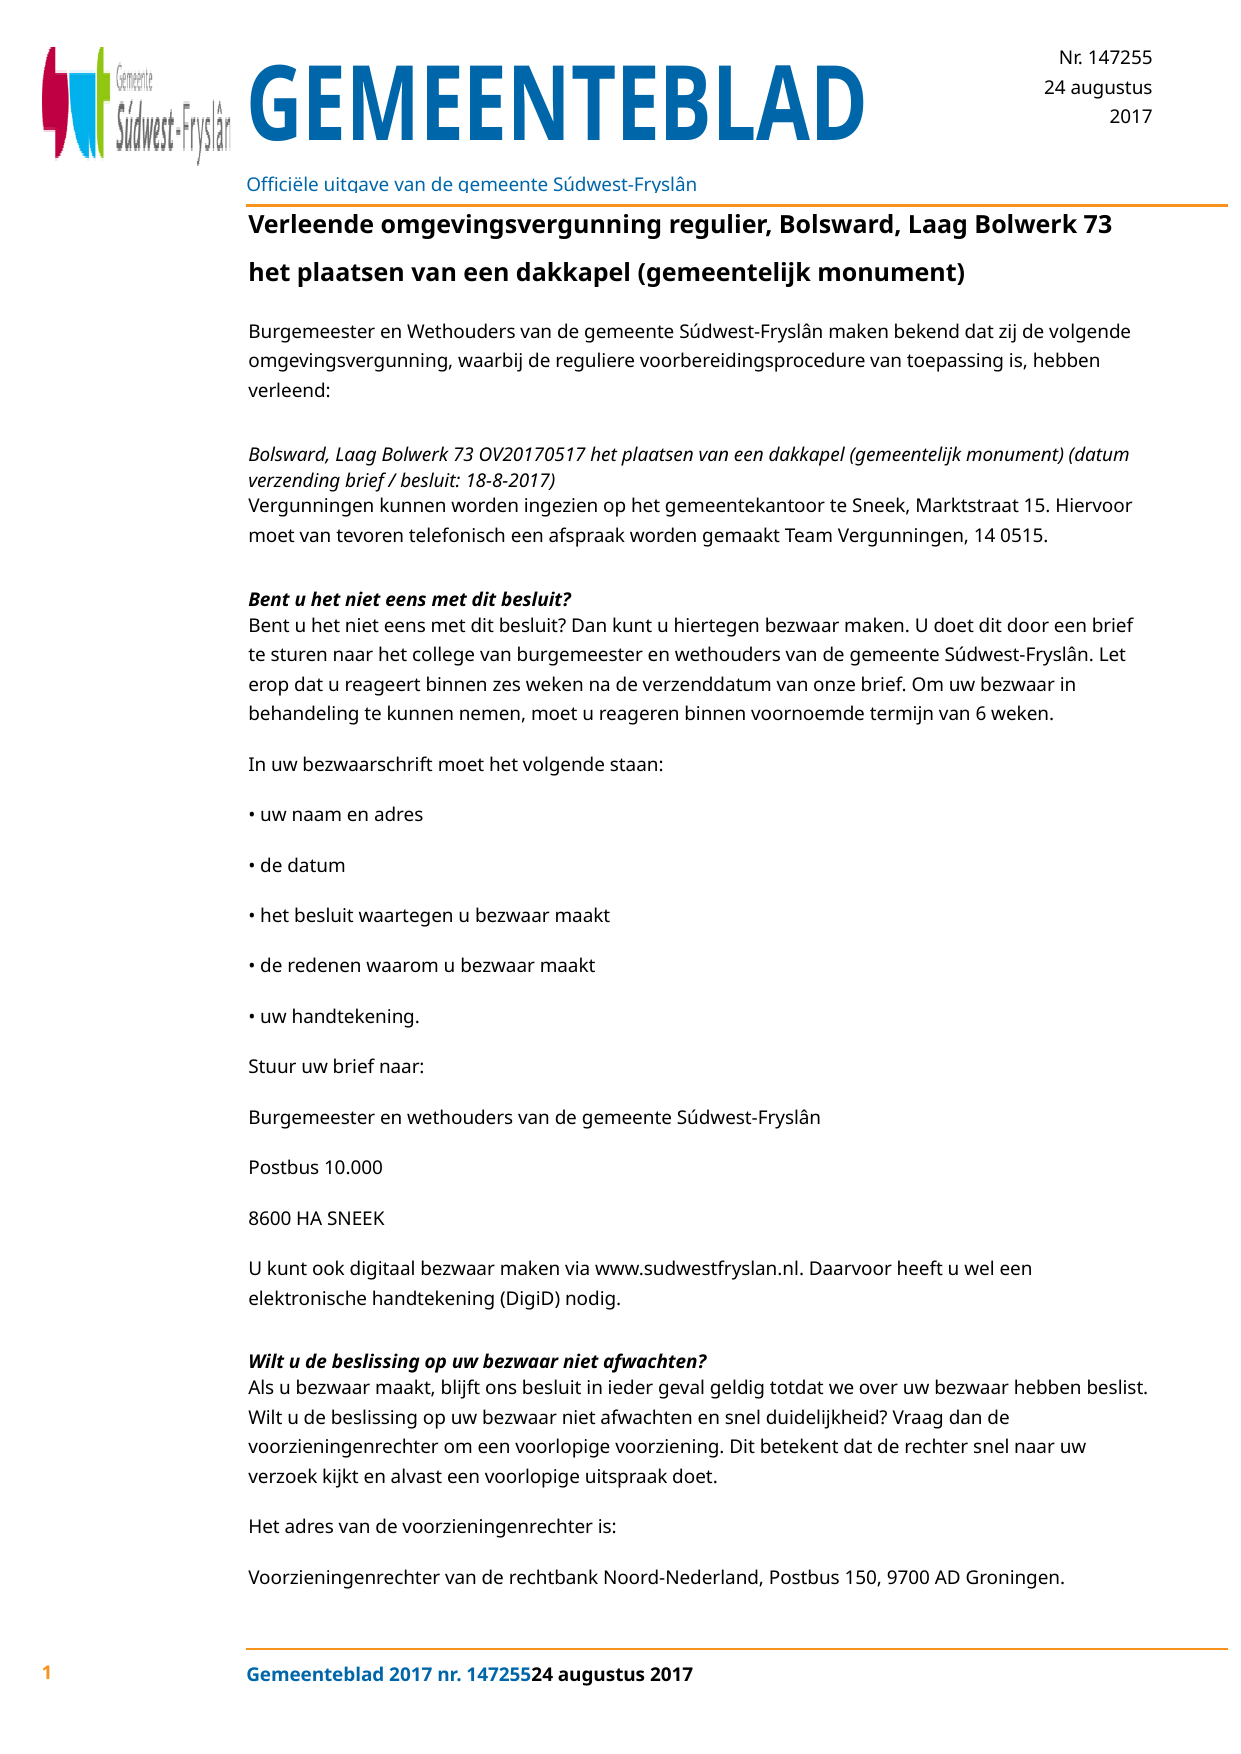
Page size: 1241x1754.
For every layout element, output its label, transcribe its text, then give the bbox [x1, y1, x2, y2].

text • het besluit waartegen u bezwaar maakt [248, 902, 1152, 928]
text Vergunningen kunnen worden ingezien op het gemeentekantoor te Sneek, Marktstraat 15. Hiervoor moet van tevoren telefonisch een afspraak worden gemaakt Team Vergunningen, 14 0515. [248, 492, 1152, 548]
text • uw naam en adres [248, 801, 1152, 827]
text Het adres van de voorzieningenrechter is: [248, 1513, 1152, 1539]
text • uw handtekening. [248, 1003, 1152, 1029]
text Bolsward, Laag Bolwerk 73 OV20170517 het plaatsen van een dakkapel (gemeentelijk monument) (datum verzending brief / besluit: 18-8-2017) [248, 441, 1152, 492]
text • de redenen waarom u bezwaar maakt [248, 953, 1152, 978]
picture [41, 47, 231, 172]
text Bent u het niet eens met dit besluit? Dan kunt u hiertegen bezwaar maken. U doet dit door een brief te sturen naar het college van burgemeester en wethouders van de gemeente Súdwest-Fryslân. Let erop dat u reageert binnen zes weken na de verzenddatum van onze brief. Om uw bezwaar in behandeling te kunnen nemen, moet u reageren binnen voornoemde termijn van 6 weken. [248, 612, 1152, 726]
text Stuur uw brief naar: [248, 1053, 1152, 1079]
text Burgemeester en Wethouders van de gemeente Súdwest-Fryslân maken bekend dat zij de volgende omgevingsvergunning, waarbij de reguliere voorbereidingsprocedure van toepassing is, hebben verleend: [248, 318, 1152, 403]
text Voorzieningenrechter van de rechtbank Noord-Nederland, Postbus 150, 9700 AD Groningen. [248, 1564, 1152, 1590]
text Postbus 10.000 [248, 1154, 1152, 1180]
text 8600 HA SNEEK [248, 1205, 1152, 1230]
text In uw bezwaarschrift moet het volgende staan: [248, 751, 1152, 777]
text • de datum [248, 852, 1152, 877]
text Als u bezwaar maakt, blijft ons besluit in ieder geval geldig totdat we over uw bezwaar hebben beslist. Wilt u de beslissing op uw bezwaar niet afwachten en snel duidelijkheid? Vraag dan de voorzieningenrechter om een voorlopige voorziening. Dit betekent dat de rechter snel naar uw verzoek kijkt en alvast een voorlopige uitspraak doet. [248, 1374, 1152, 1489]
text Verleende omgevingsvergunning regulier, Bolsward, Laag Bolwerk 73 het plaatsen van een dakkapel (gemeentelijk monument) [248, 207, 1152, 288]
text Bent u het niet eens met dit besluit? [248, 586, 1152, 612]
text U kunt ook digitaal bezwaar maken via www.sudwestfryslan.nl. Daarvoor heeft u wel een elektronische handtekening (DigiD) nodig. [248, 1255, 1152, 1310]
text Burgemeester en wethouders van de gemeente Súdwest-Fryslân [248, 1104, 1152, 1129]
text Wilt u de beslissing op uw bezwaar niet afwachten? [248, 1349, 1152, 1374]
